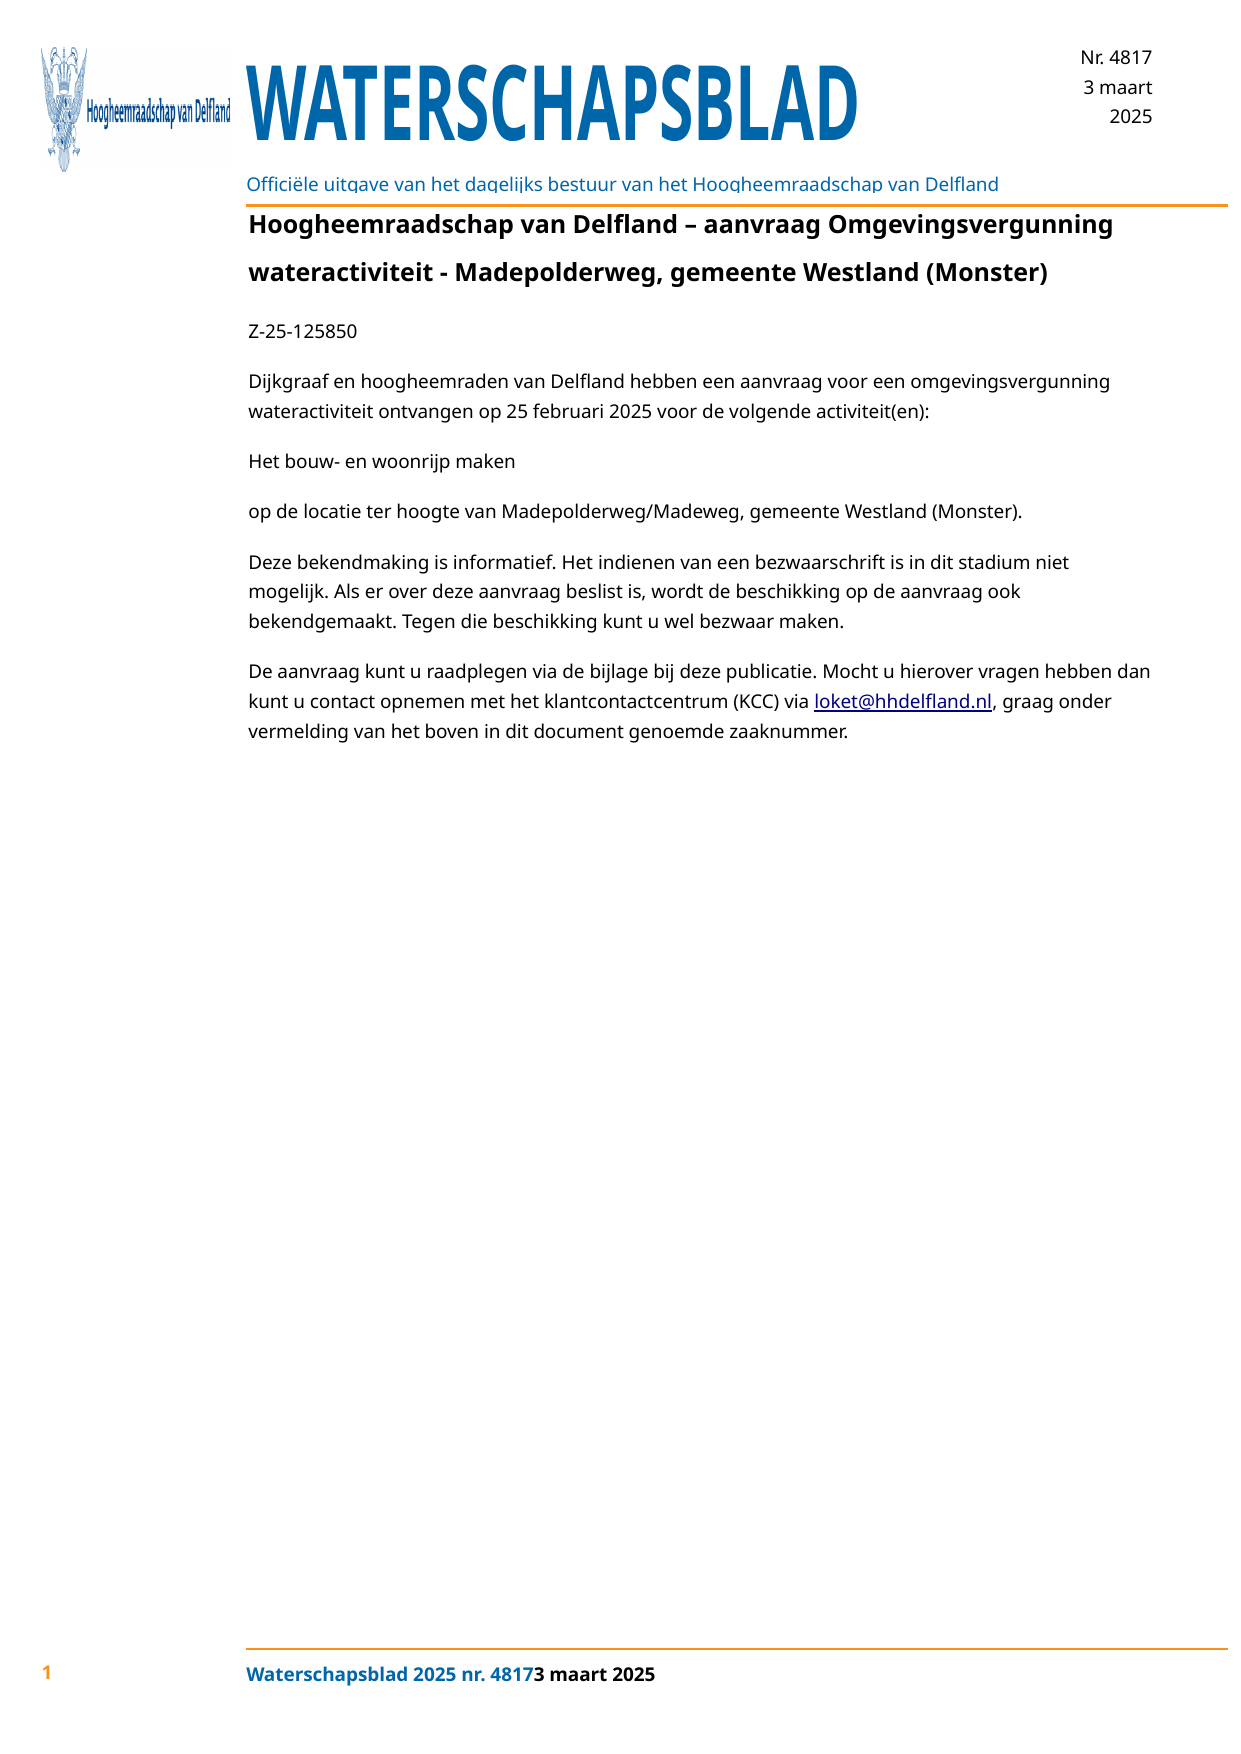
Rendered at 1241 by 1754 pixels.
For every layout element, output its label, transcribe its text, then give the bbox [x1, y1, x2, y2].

text Deze bekendmaking is informatief. Het indienen van een bezwaarschrift is in dit stadium niet mogelijk. Als er over deze aanvraag beslist is, wordt de beschikking op de aanvraag ook bekendgemaakt. Tegen die beschikking kunt u wel bezwaar maken. [248, 549, 1152, 634]
text Hoogheemraadschap van Delfland – aanvraag Omgevingsvergunning wateractiviteit - Madepolderweg, gemeente Westland (Monster) [248, 207, 1152, 288]
picture [41, 47, 231, 172]
text De aanvraag kunt u raadplegen via de bijlage bij deze publicatie. Mocht u hierover vragen hebben dan kunt u contact opnemen met het klantcontactcentrum (KCC) via loket@hhdelfland.nl, graag onder vermelding van het boven in dit document genoemde zaaknummer. [248, 659, 1152, 744]
text Dijkgraaf en hoogheemraden van Delfland hebben een aanvraag voor een omgevingsvergunning wateractiviteit ontvangen op 25 februari 2025 voor de volgende activiteit(en): [248, 368, 1152, 424]
text op de locatie ter hoogte van Madepolderweg/Madeweg, gemeente Westland (Monster). [248, 499, 1152, 524]
text Z-25-125850 [248, 318, 1152, 344]
text Het bouw- en woonrijp maken [248, 448, 1152, 474]
